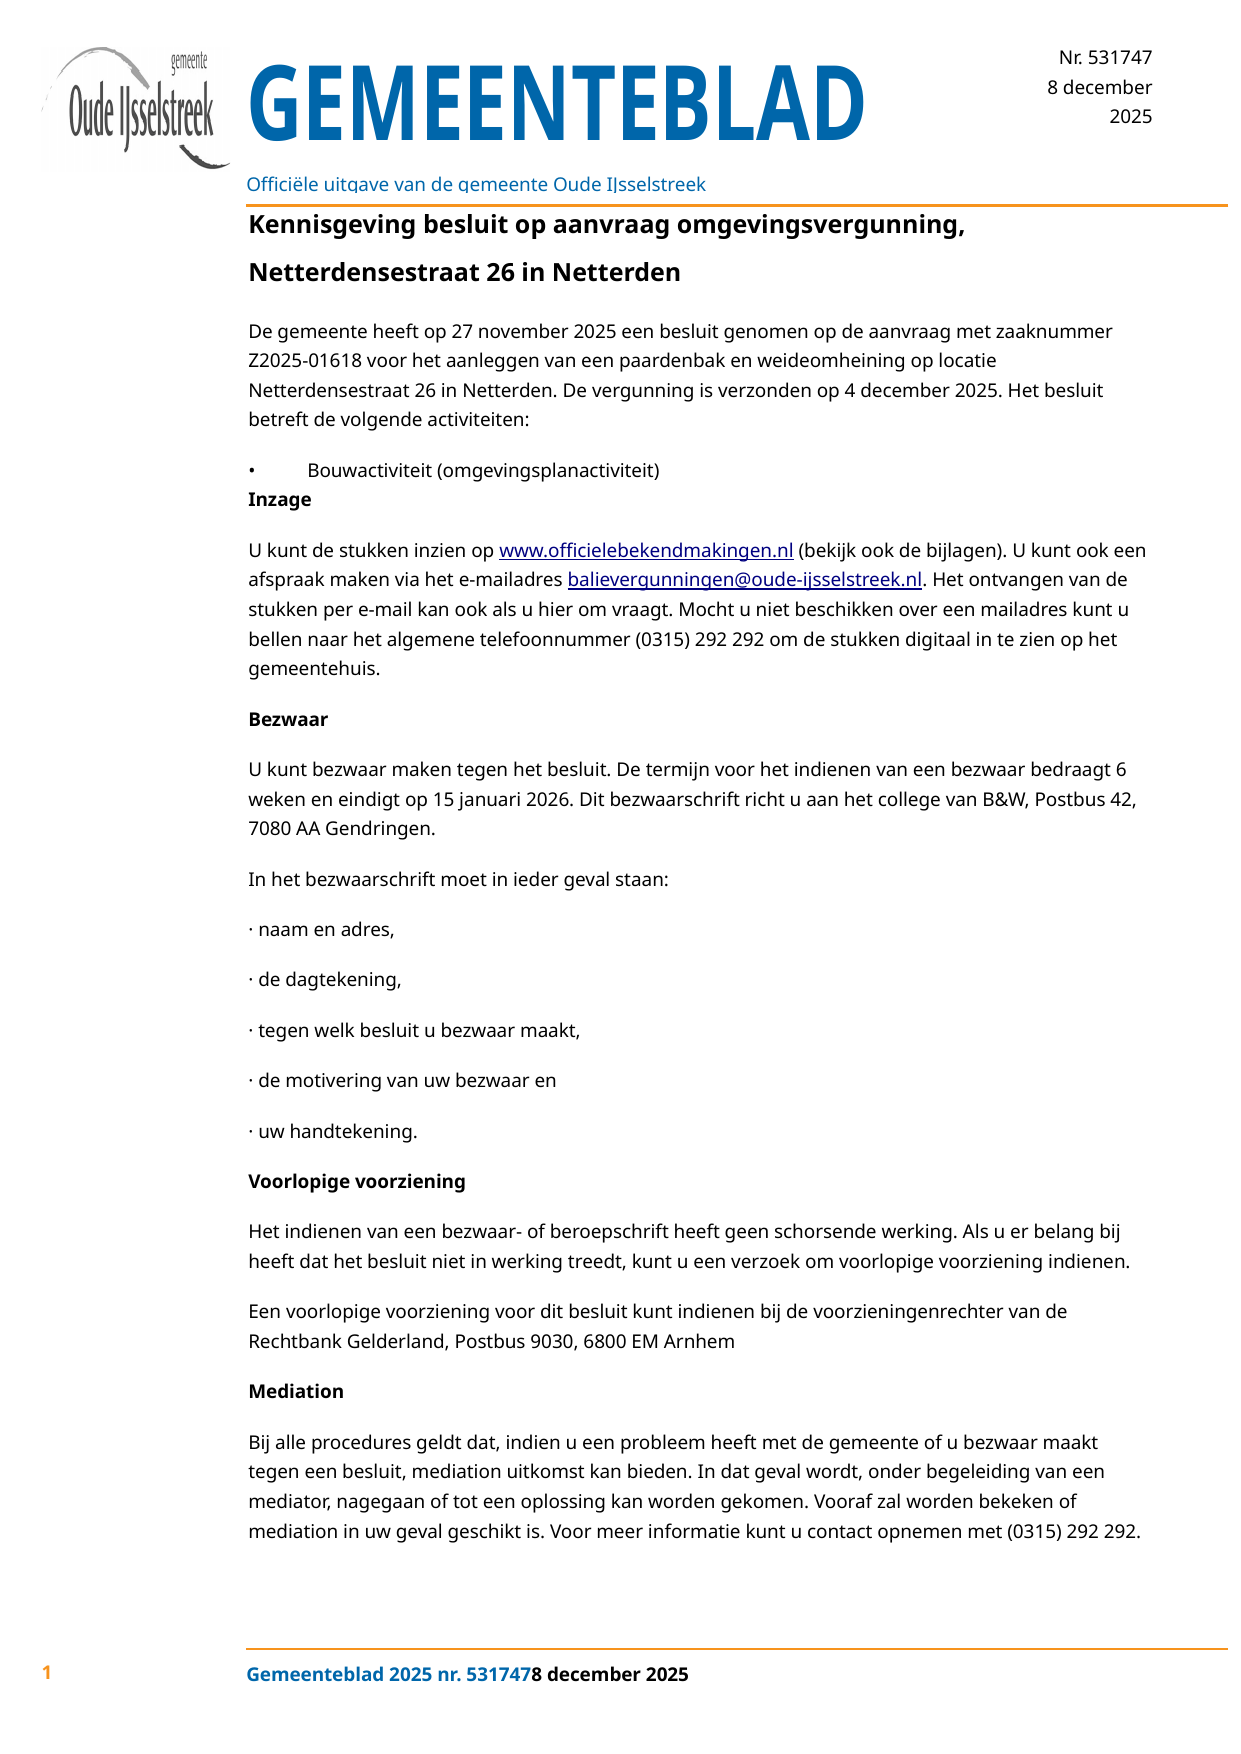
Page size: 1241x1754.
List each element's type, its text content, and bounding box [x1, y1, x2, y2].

text Het indienen van een bezwaar- of beroepschrift heeft geen schorsende werking. Als u er belang bij heeft dat het besluit niet in werking treedt, kunt u een verzoek om voorlopige voorziening indienen. [248, 1219, 1152, 1274]
text U kunt bezwaar maken tegen het besluit. De termijn voor het indienen van een bezwaar bedraagt 6 weken en eindigt op 15 januari 2026. Dit bezwaarschrift richt u aan het college van B&W, Postbus 42, 7080 AA Gendringen. [248, 756, 1152, 841]
text · uw handtekening. [248, 1118, 1152, 1144]
text In het bezwaarschrift moet in ieder geval staan: [248, 866, 1152, 892]
text Inzage [248, 487, 1152, 512]
picture [41, 47, 231, 172]
text Mediation [248, 1379, 1152, 1404]
text Kennisgeving besluit op aanvraag omgevingsvergunning, Netterdensestraat 26 in Netterden [248, 207, 1152, 288]
text · tegen welk besluit u bezwaar maakt, [248, 1017, 1152, 1043]
text Bezwaar [248, 706, 1152, 732]
text · de dagtekening, [248, 967, 1152, 992]
text Bij alle procedures geldt dat, indien u een probleem heeft met de gemeente of u bezwaar maakt tegen een besluit, mediation uitkomst kan bieden. In dat geval wordt, onder begeleiding van een mediator, nagegaan of tot een oplossing kan worden gekomen. Vooraf zal worden bekeken of mediation in uw geval geschikt is. Voor meer informatie kunt u contact opnemen met (0315) 292 292. [248, 1429, 1152, 1544]
text De gemeente heeft op 27 november 2025 een besluit genomen op de aanvraag met zaaknummer Z2025-01618 voor het aanleggen van een paardenbak en weideomheining op locatie Netterdensestraat 26 in Netterden. De vergunning is verzonden op 4 december 2025. Het besluit betreft de volgende activiteiten: [248, 318, 1152, 432]
text Een voorlopige voorziening voor dit besluit kunt indienen bij de voorzieningenrechter van de Rechtbank Gelderland, Postbus 9030, 6800 EM Arnhem [248, 1299, 1152, 1354]
text Voorlopige voorziening [248, 1168, 1152, 1194]
text · de motivering van uw bezwaar en [248, 1067, 1152, 1093]
list Bouwactiviteit (omgevingsplanactiviteit) [248, 457, 1152, 483]
text U kunt de stukken inzien op www.officielebekendmakingen.nl (bekijk ook de bijlagen). U kunt ook een afspraak maken via het e-mailadres balievergunningen@oude-ijsselstreek.nl. Het ontvangen van de stukken per e-mail kan ook als u hier om vraagt. Mocht u niet beschikken over een mailadres kunt u bellen naar het algemene telefoonnummer (0315) 292 292 om de stukken digitaal in te zien op het gemeentehuis. [248, 537, 1152, 681]
text · naam en adres, [248, 916, 1152, 942]
